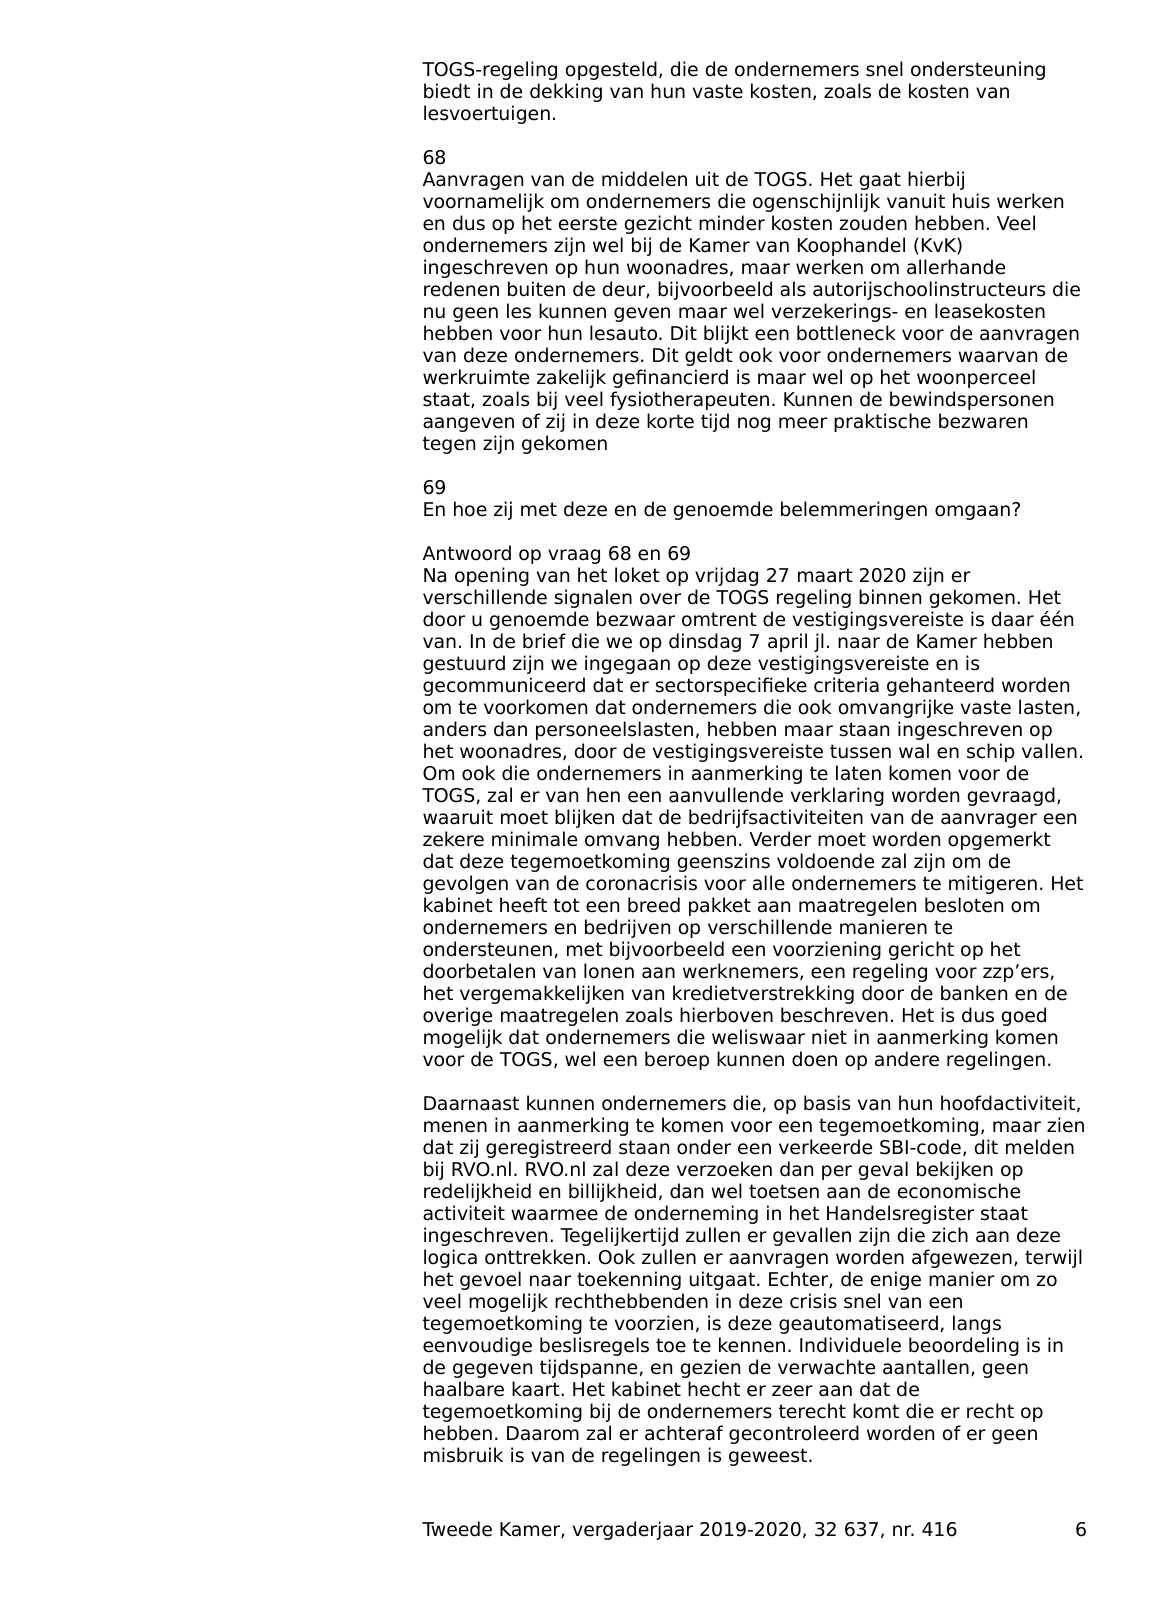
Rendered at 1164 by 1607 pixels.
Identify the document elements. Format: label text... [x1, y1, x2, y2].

text TOGS-regeling opgesteld, die de ondernemers snel ondersteuning biedt in de dekking van hun vaste kosten, zoals de kosten van lesvoertuigen. [422, 59, 1087, 125]
text Daarnaast kunnen ondernemers die, op basis van hun hoofdactiviteit, menen in aanmerking te komen voor een tegemoetkoming, maar zien dat zij geregistreerd staan onder een verkeerde SBI-code, dit melden bij RVO.nl. RVO.nl zal deze verzoeken dan per geval bekijken op redelijkheid en billijkheid, dan wel toetsen aan de economische activiteit waarmee de onderneming in het Handelsregister staat ingeschreven. Tegelijkertijd zullen er gevallen zijn die zich aan deze logica onttrekken. Ook zullen er aanvragen worden afgewezen, terwijl het gevoel naar toekenning uitgaat. Echter, de enige manier om zo veel mogelijk rechthebbenden in deze crisis snel van een tegemoetkoming te voorzien, is deze geautomatiseerd, langs eenvoudige beslisregels toe te kennen. Individuele beoordeling is in de gegeven tijdspanne, en gezien de verwachte aantallen, geen haalbare kaart. Het kabinet hecht er zeer aan dat de tegemoetkoming bij de ondernemers terecht komt die er recht op hebben. Daarom zal er achteraf gecontroleerd worden of er geen misbruik is van de regelingen is geweest. [422, 1093, 1087, 1467]
text En hoe zij met deze en de genoemde belemmeringen omgaan? [422, 499, 1087, 521]
text 68 [422, 147, 1087, 169]
text Antwoord op vraag 68 en 69 [422, 543, 1087, 565]
text Aanvragen van de middelen uit de TOGS. Het gaat hierbij voornamelijk om ondernemers die ogenschijnlijk vanuit huis werken en dus op het eerste gezicht minder kosten zouden hebben. Veel ondernemers zijn wel bij de Kamer van Koophandel (KvK) ingeschreven op hun woonadres, maar werken om allerhande redenen buiten de deur, bijvoorbeeld als autorijschoolinstructeurs die nu geen les kunnen geven maar wel verzekerings- en leasekosten hebben voor hun lesauto. Dit blijkt een bottleneck voor de aanvragen van deze ondernemers. Dit geldt ook voor ondernemers waarvan de werkruimte zakelijk gefinancierd is maar wel op het woonperceel staat, zoals bij veel fysiotherapeuten. Kunnen de bewindspersonen aangeven of zij in deze korte tijd nog meer praktische bezwaren tegen zijn gekomen [422, 169, 1087, 455]
text 69 [422, 477, 1087, 499]
text Na opening van het loket op vrijdag 27 maart 2020 zijn er verschillende signalen over de TOGS regeling binnen gekomen. Het door u genoemde bezwaar omtrent de vestigingsvereiste is daar één van. In de brief die we op dinsdag 7 april jl. naar de Kamer hebben gestuurd zijn we ingegaan op deze vestigingsvereiste en is gecommuniceerd dat er sectorspecifieke criteria gehanteerd worden om te voorkomen dat ondernemers die ook omvangrijke vaste lasten, anders dan personeelslasten, hebben maar staan ingeschreven op het woonadres, door de vestigingsvereiste tussen wal en schip vallen. Om ook die ondernemers in aanmerking te laten komen voor de TOGS, zal er van hen een aanvullende verklaring worden gevraagd, waaruit moet blijken dat de bedrijfsactiviteiten van de aanvrager een zekere minimale omvang hebben. Verder moet worden opgemerkt dat deze tegemoetkoming geenszins voldoende zal zijn om de gevolgen van de coronacrisis voor alle ondernemers te mitigeren. Het kabinet heeft tot een breed pakket aan maatregelen besloten om ondernemers en bedrijven op verschillende manieren te ondersteunen, met bijvoorbeeld een voorziening gericht op het doorbetalen van lonen aan werknemers, een regeling voor zzp’ers, het vergemakkelijken van kredietverstrekking door de banken en de overige maatregelen zoals hierboven beschreven. Het is dus goed mogelijk dat ondernemers die weliswaar niet in aanmerking komen voor de TOGS, wel een beroep kunnen doen op andere regelingen. [422, 565, 1087, 1071]
